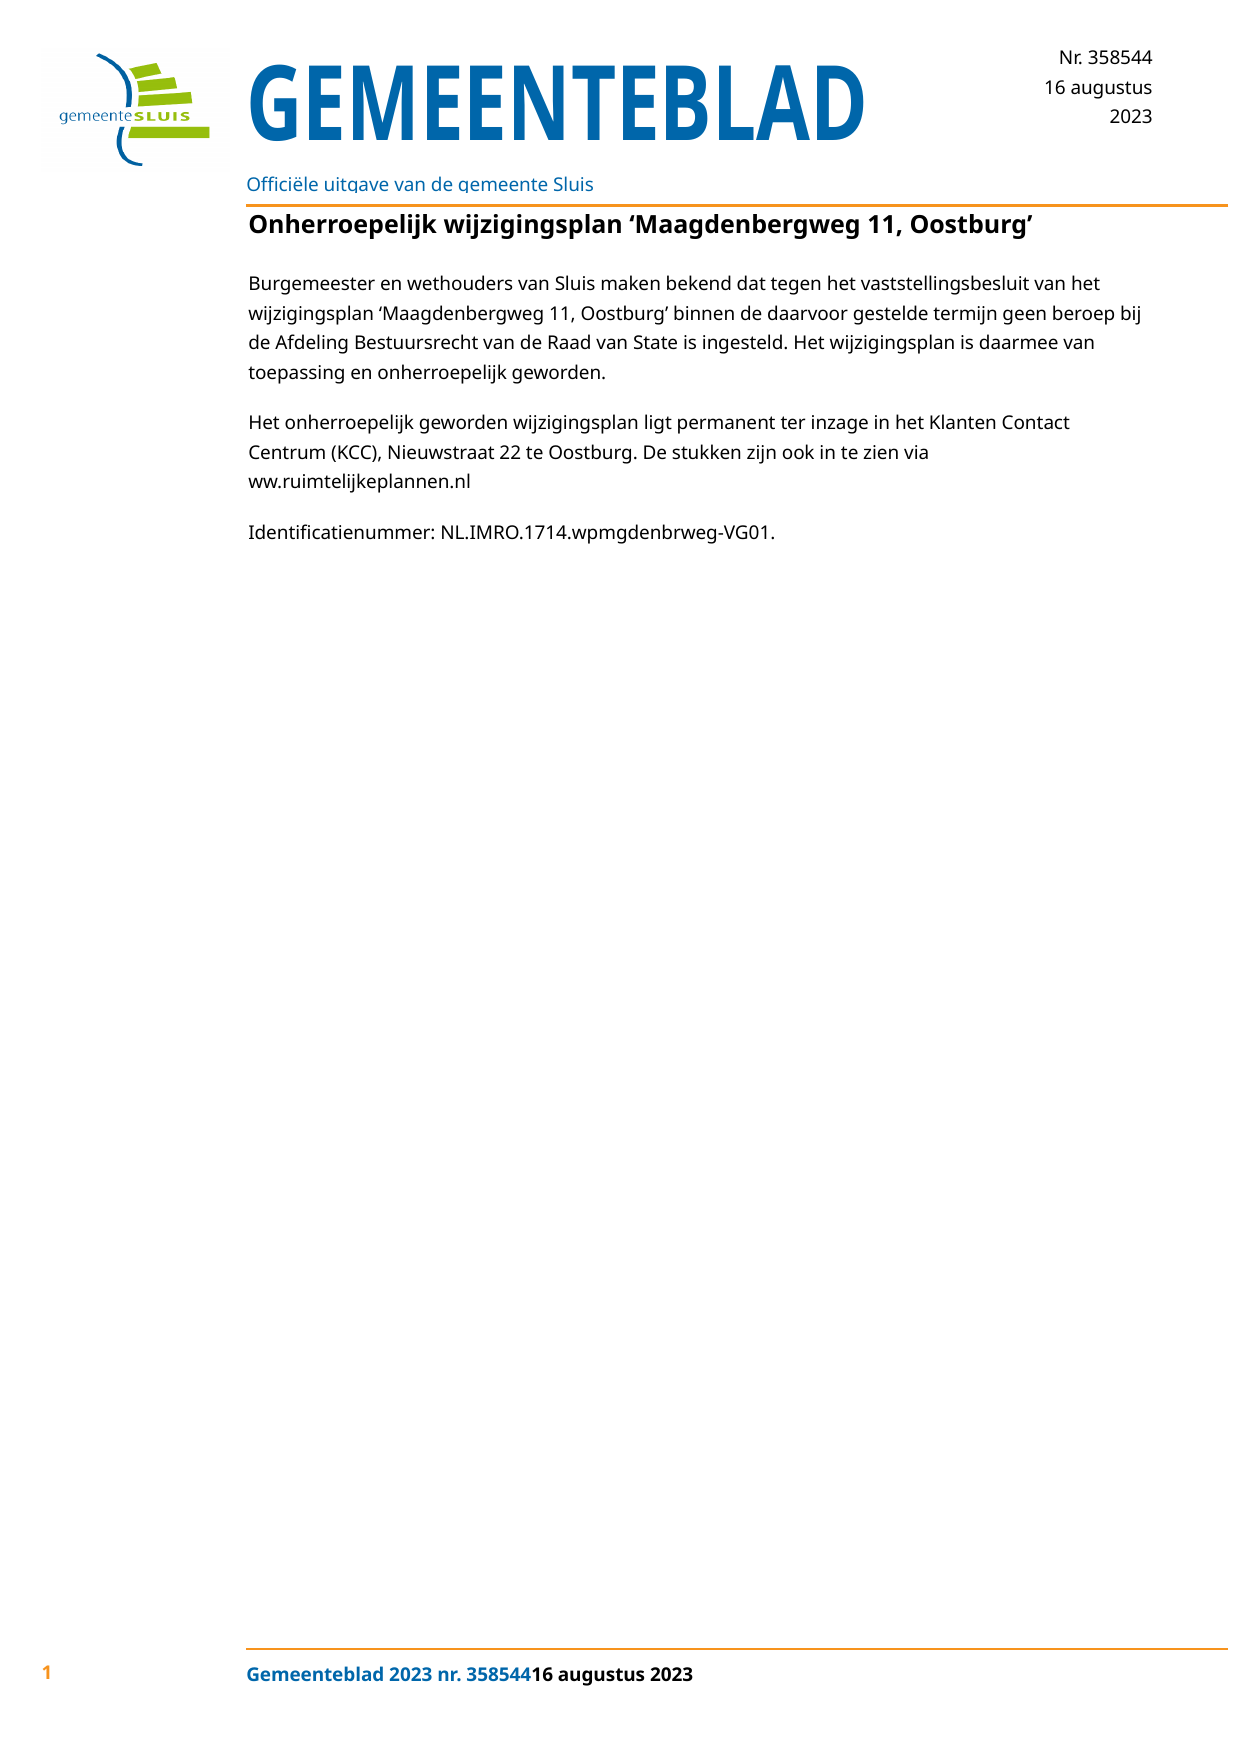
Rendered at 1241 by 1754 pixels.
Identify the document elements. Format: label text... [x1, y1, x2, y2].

text Identificatienummer: NL.IMRO.1714.wpmgdenbrweg-VG01. [248, 519, 1152, 545]
picture [41, 47, 231, 172]
text Onherroepelijk wijzigingsplan ‘Maagdenbergweg 11, Oostburg’ [248, 207, 1152, 241]
text Burgemeester en wethouders van Sluis maken bekend dat tegen het vaststellingsbesluit van het wijzigingsplan ‘Maagdenbergweg 11, Oostburg’ binnen de daarvoor gestelde termijn geen beroep bij de Afdeling Bestuursrecht van de Raad van State is ingesteld. Het wijzigingsplan is daarmee van toepassing en onherroepelijk geworden. [248, 270, 1152, 385]
text Het onherroepelijk geworden wijzigingsplan ligt permanent ter inzage in het Klanten Contact Centrum (KCC), Nieuwstraat 22 te Oostburg. De stukken zijn ook in te zien via ww.ruimtelijkeplannen.nl [248, 409, 1152, 494]
